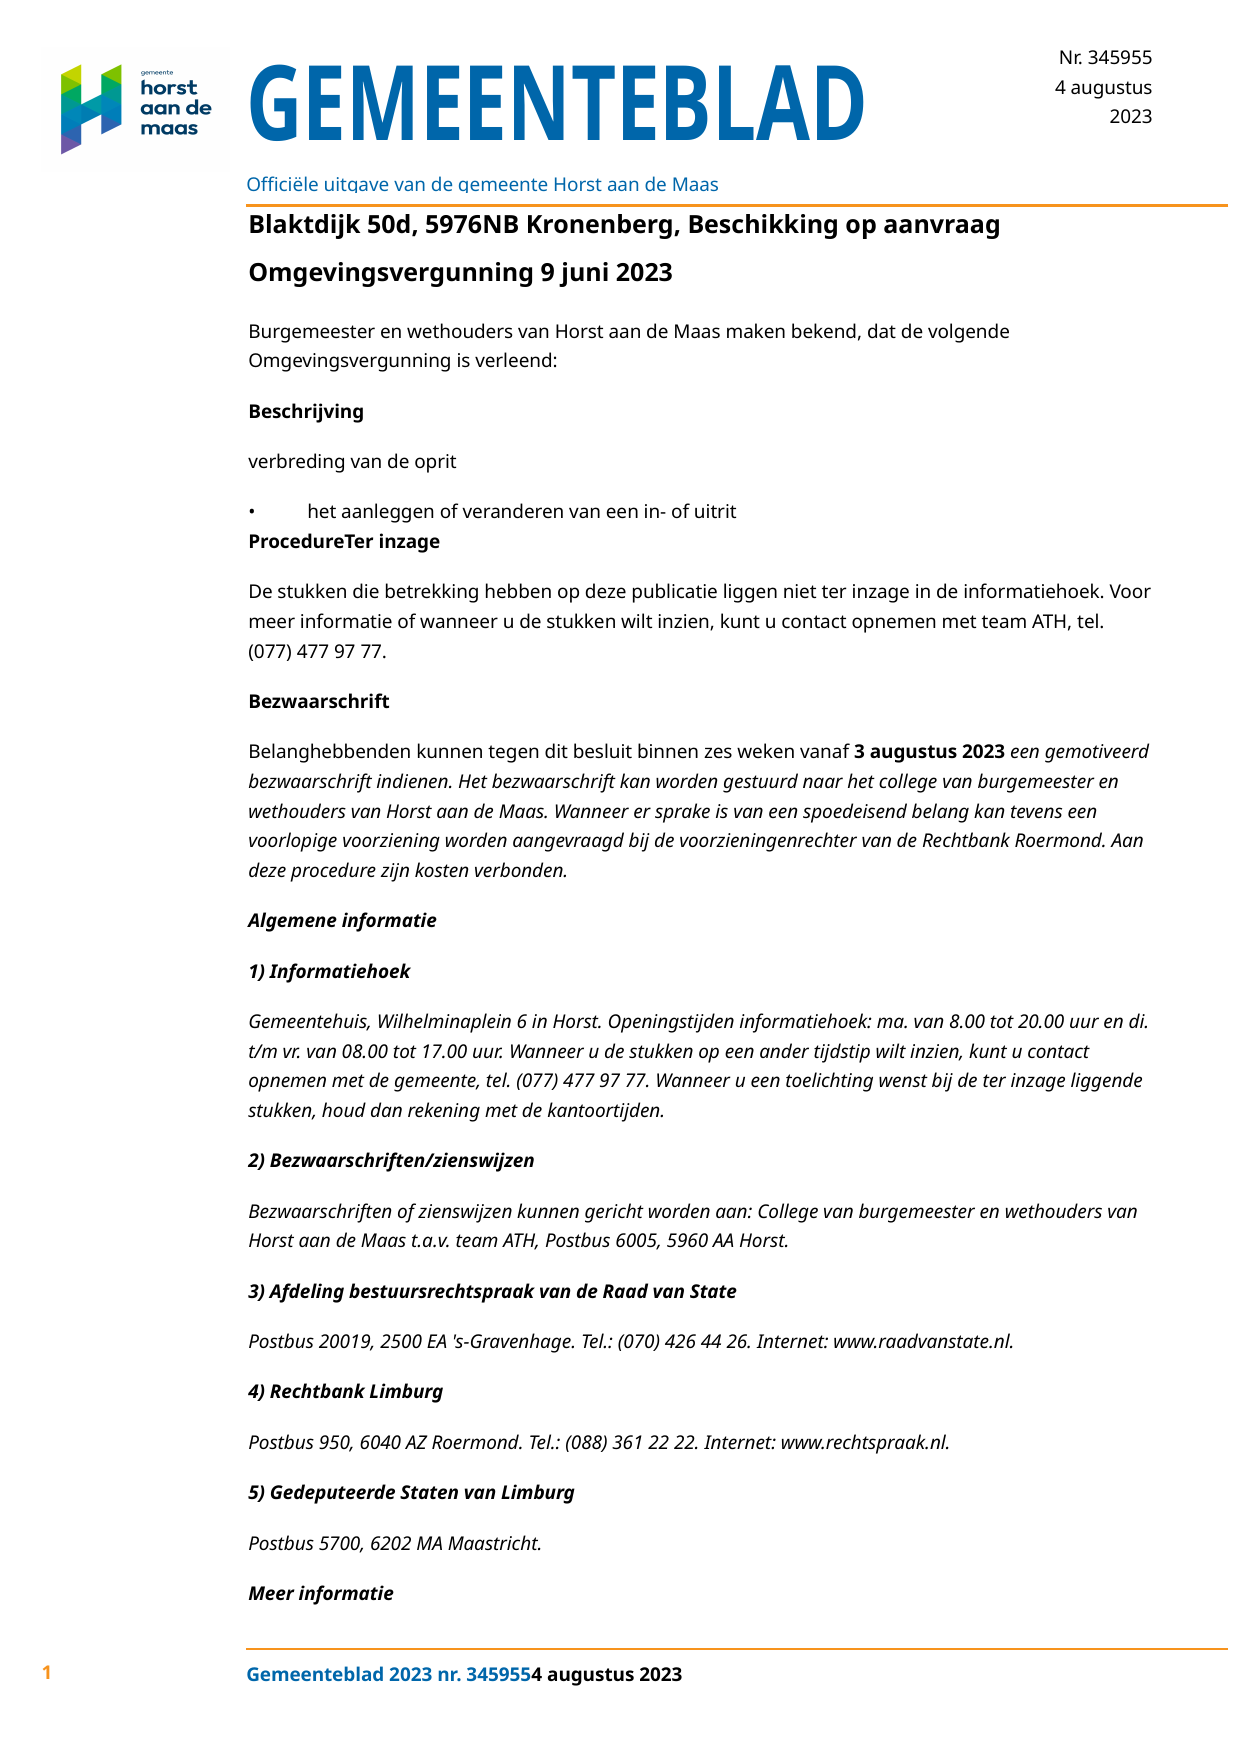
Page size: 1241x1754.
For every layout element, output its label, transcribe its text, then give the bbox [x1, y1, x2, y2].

text Beschrijving [248, 398, 1152, 424]
text 3) Afdeling bestuursrechtspraak van de Raad van State [248, 1278, 1152, 1304]
text Bezwaarschriften of zienswijzen kunnen gericht worden aan: College van burgemeester en wethouders van Horst aan de Maas t.a.v. team ATH, Postbus 6005, 5960 AA Horst. [248, 1198, 1152, 1253]
text verbreding van de oprit [248, 448, 1152, 474]
text Blaktdijk 50d, 5976NB Kronenberg, Beschikking op aanvraag Omgevingsvergunning 9 juni 2023 [248, 207, 1152, 288]
picture [41, 47, 231, 172]
text De stukken die betrekking hebben op deze publicatie liggen niet ter inzage in de informatiehoek. Voor meer informatie of wanneer u de stukken wilt inzien, kunt u contact opnemen met team ATH, tel. (077) 477 97 77. [248, 579, 1152, 664]
text Postbus 20019, 2500 EA 's-Gravenhage. Tel.: (070) 426 44 26. Internet: www.raadvanstate.nl. [248, 1328, 1152, 1354]
text 4) Rechtbank Limburg [248, 1379, 1152, 1404]
list het aanleggen of veranderen van een in- of uitrit [248, 499, 1152, 524]
text Algemene informatie [248, 907, 1152, 933]
text Postbus 950, 6040 AZ Roermond. Tel.: (088) 361 22 22. Internet: www.rechtspraak.nl. [248, 1429, 1152, 1455]
text Bezwaarschrift [248, 688, 1152, 714]
text 5) Gedeputeerde Staten van Limburg [248, 1479, 1152, 1505]
text Burgemeester en wethouders van Horst aan de Maas maken bekend, dat de volgende Omgevingsvergunning is verleend: [248, 318, 1152, 373]
text 1) Informatiehoek [248, 958, 1152, 984]
text Gemeentehuis, Wilhelminaplein 6 in Horst. Openingstijden informatiehoek: ma. van 8.00 tot 20.00 uur en di. t/m vr. van 08.00 tot 17.00 uur. Wanneer u de stukken op een ander tijdstip wilt inzien, kunt u contact opnemen met de gemeente, tel. (077) 477 97 77. Wanneer u een toelichting wenst bij de ter inzage liggende stukken, houd dan rekening met de kantoortijden. [248, 1008, 1152, 1123]
text ProcedureTer inzage [248, 528, 1152, 554]
text 2) Bezwaarschriften/zienswijzen [248, 1147, 1152, 1173]
text Meer informatie [248, 1580, 1152, 1606]
text Belanghebbenden kunnen tegen dit besluit binnen zes weken vanaf 3 augustus 2023 een gemotiveerd bezwaarschrift indienen. Het bezwaarschrift kan worden gestuurd naar het college van burgemeester en wethouders van Horst aan de Maas. Wanneer er sprake is van een spoedeisend belang kan tevens een voorlopige voorziening worden aangevraagd bij de voorzieningenrechter van de Rechtbank Roermond. Aan deze procedure zijn kosten verbonden. [248, 739, 1152, 883]
text Postbus 5700, 6202 MA Maastricht. [248, 1530, 1152, 1556]
